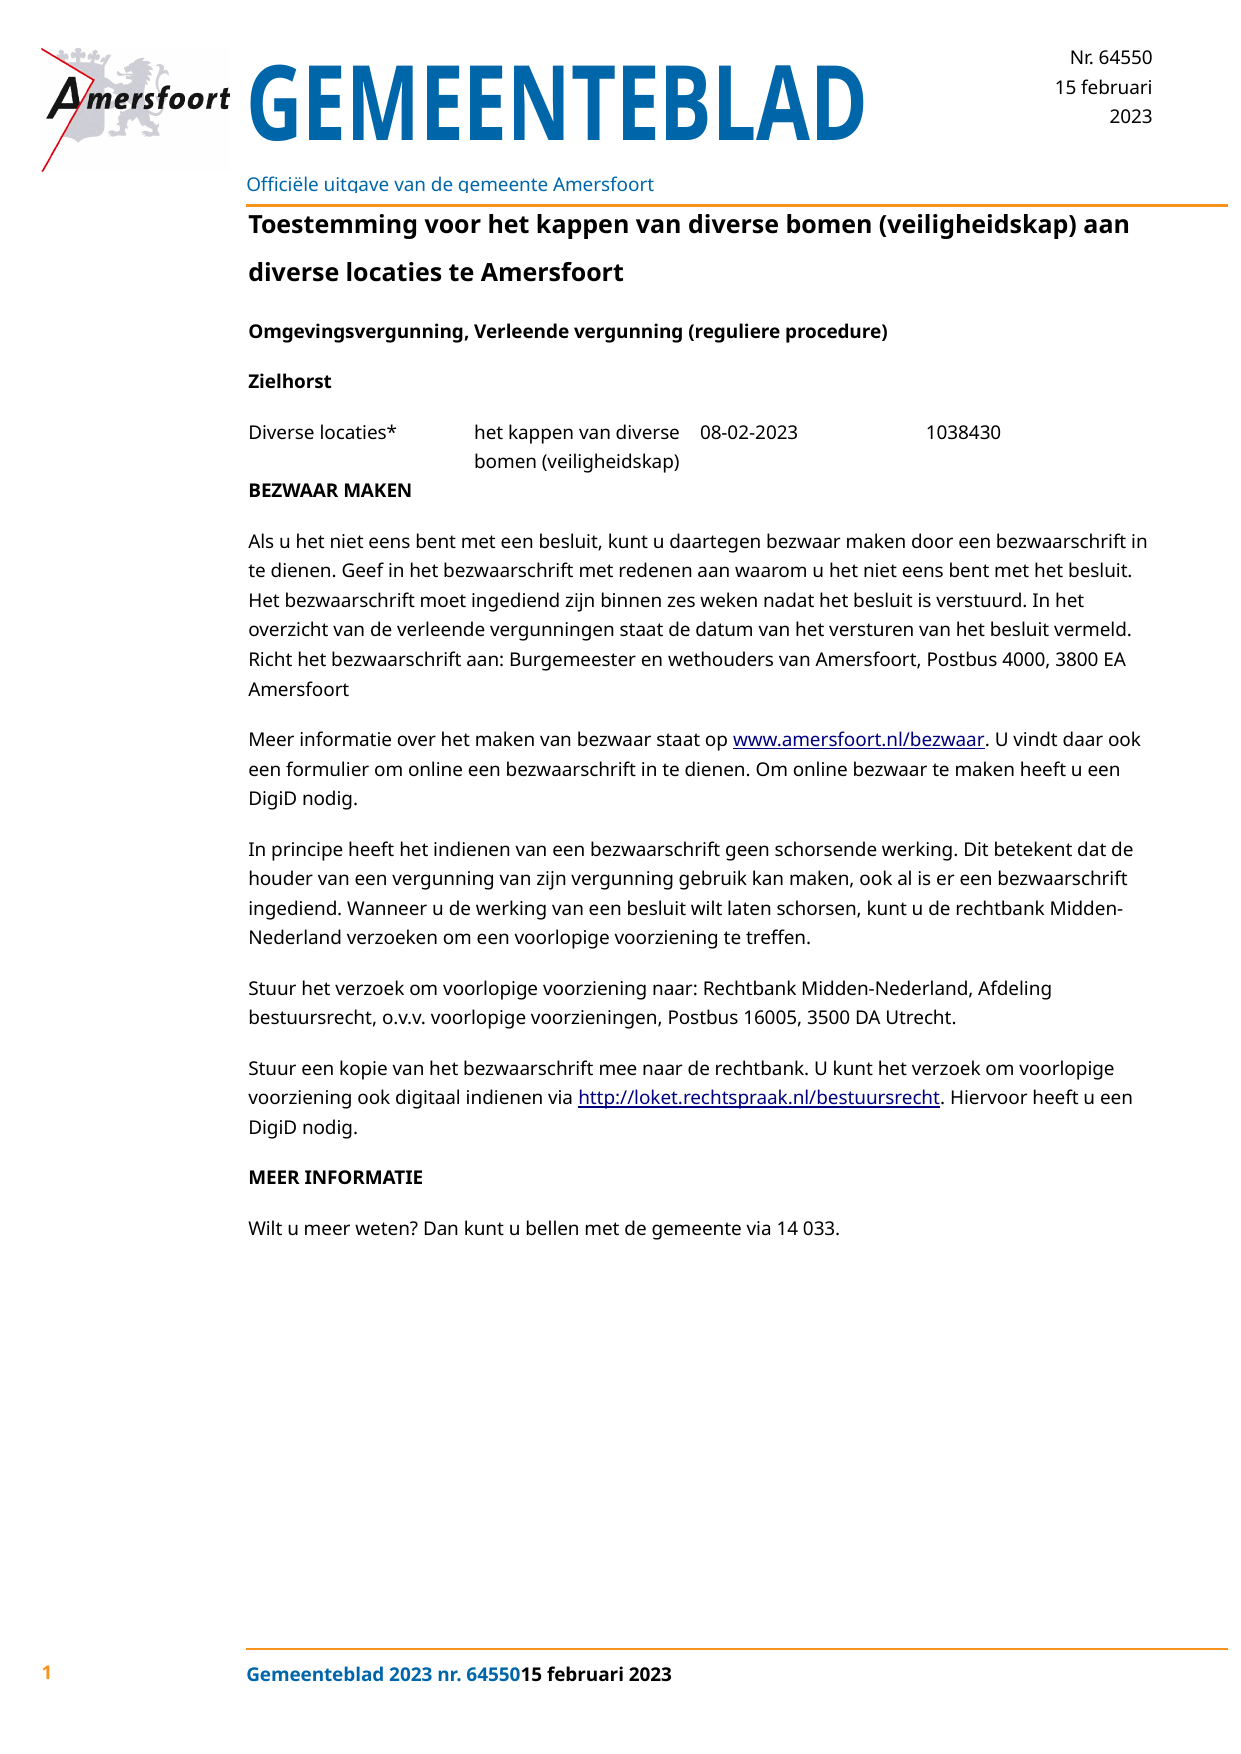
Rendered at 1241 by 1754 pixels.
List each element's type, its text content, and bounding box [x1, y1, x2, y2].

text BEZWAAR MAKEN [248, 477, 1152, 503]
text Wilt u meer weten? Dan kunt u bellen met de gemeente via 14 033. [248, 1215, 1152, 1241]
text MEER INFORMATIE [248, 1164, 1152, 1190]
text Stuur het verzoek om voorlopige voorziening naar: Rechtbank Midden-Nederland, Afdeling bestuursrecht, o.v.v. voorlopige voorzieningen, Postbus 16005, 3500 DA Utrecht. [248, 975, 1152, 1030]
text Omgevingsvergunning, Verleende vergunning (reguliere procedure) [248, 318, 1152, 344]
text Meer informatie over het maken van bezwaar staat op www.amersfoort.nl/bezwaar. U vindt daar ook een formulier om online een bezwaarschrift in te dienen. Om online bezwaar te maken heeft u een DigiD nodig. [248, 726, 1152, 811]
text Zielhorst [248, 368, 1152, 394]
table_header 1038430 [926, 419, 1152, 474]
table_header Diverse locaties* [248, 419, 474, 474]
table_header het kappen van diverse bomen (veiligheidskap) [474, 419, 700, 474]
picture [41, 47, 231, 172]
text Als u het niet eens bent met een besluit, kunt u daartegen bezwaar maken door een bezwaarschrift in te dienen. Geef in het bezwaarschrift met redenen aan waarom u het niet eens bent met het besluit. Het bezwaarschrift moet ingediend zijn binnen zes weken nadat het besluit is verstuurd. In het overzicht van de verleende vergunningen staat de datum van het versturen van het besluit vermeld. Richt het bezwaarschrift aan: Burgemeester en wethouders van Amersfoort, Postbus 4000, 3800 EA Amersfoort [248, 528, 1152, 701]
text In principe heeft het indienen van een bezwaarschrift geen schorsende werking. Dit betekent dat de houder van een vergunning van zijn vergunning gebruik kan maken, ook al is er een bezwaarschrift ingediend. Wanneer u de werking van een besluit wilt laten schorsen, kunt u de rechtbank Midden-Nederland verzoeken om een voorlopige voorziening te treffen. [248, 836, 1152, 950]
table_header 08-02-2023 [700, 419, 926, 474]
text Stuur een kopie van het bezwaarschrift mee naar de rechtbank. U kunt het verzoek om voorlopige voorziening ook digitaal indienen via http://loket.rechtspraak.nl/bestuursrecht. Hiervoor heeft u een DigiD nodig. [248, 1055, 1152, 1140]
text Toestemming voor het kappen van diverse bomen (veiligheidskap) aan diverse locaties te Amersfoort [248, 207, 1152, 288]
